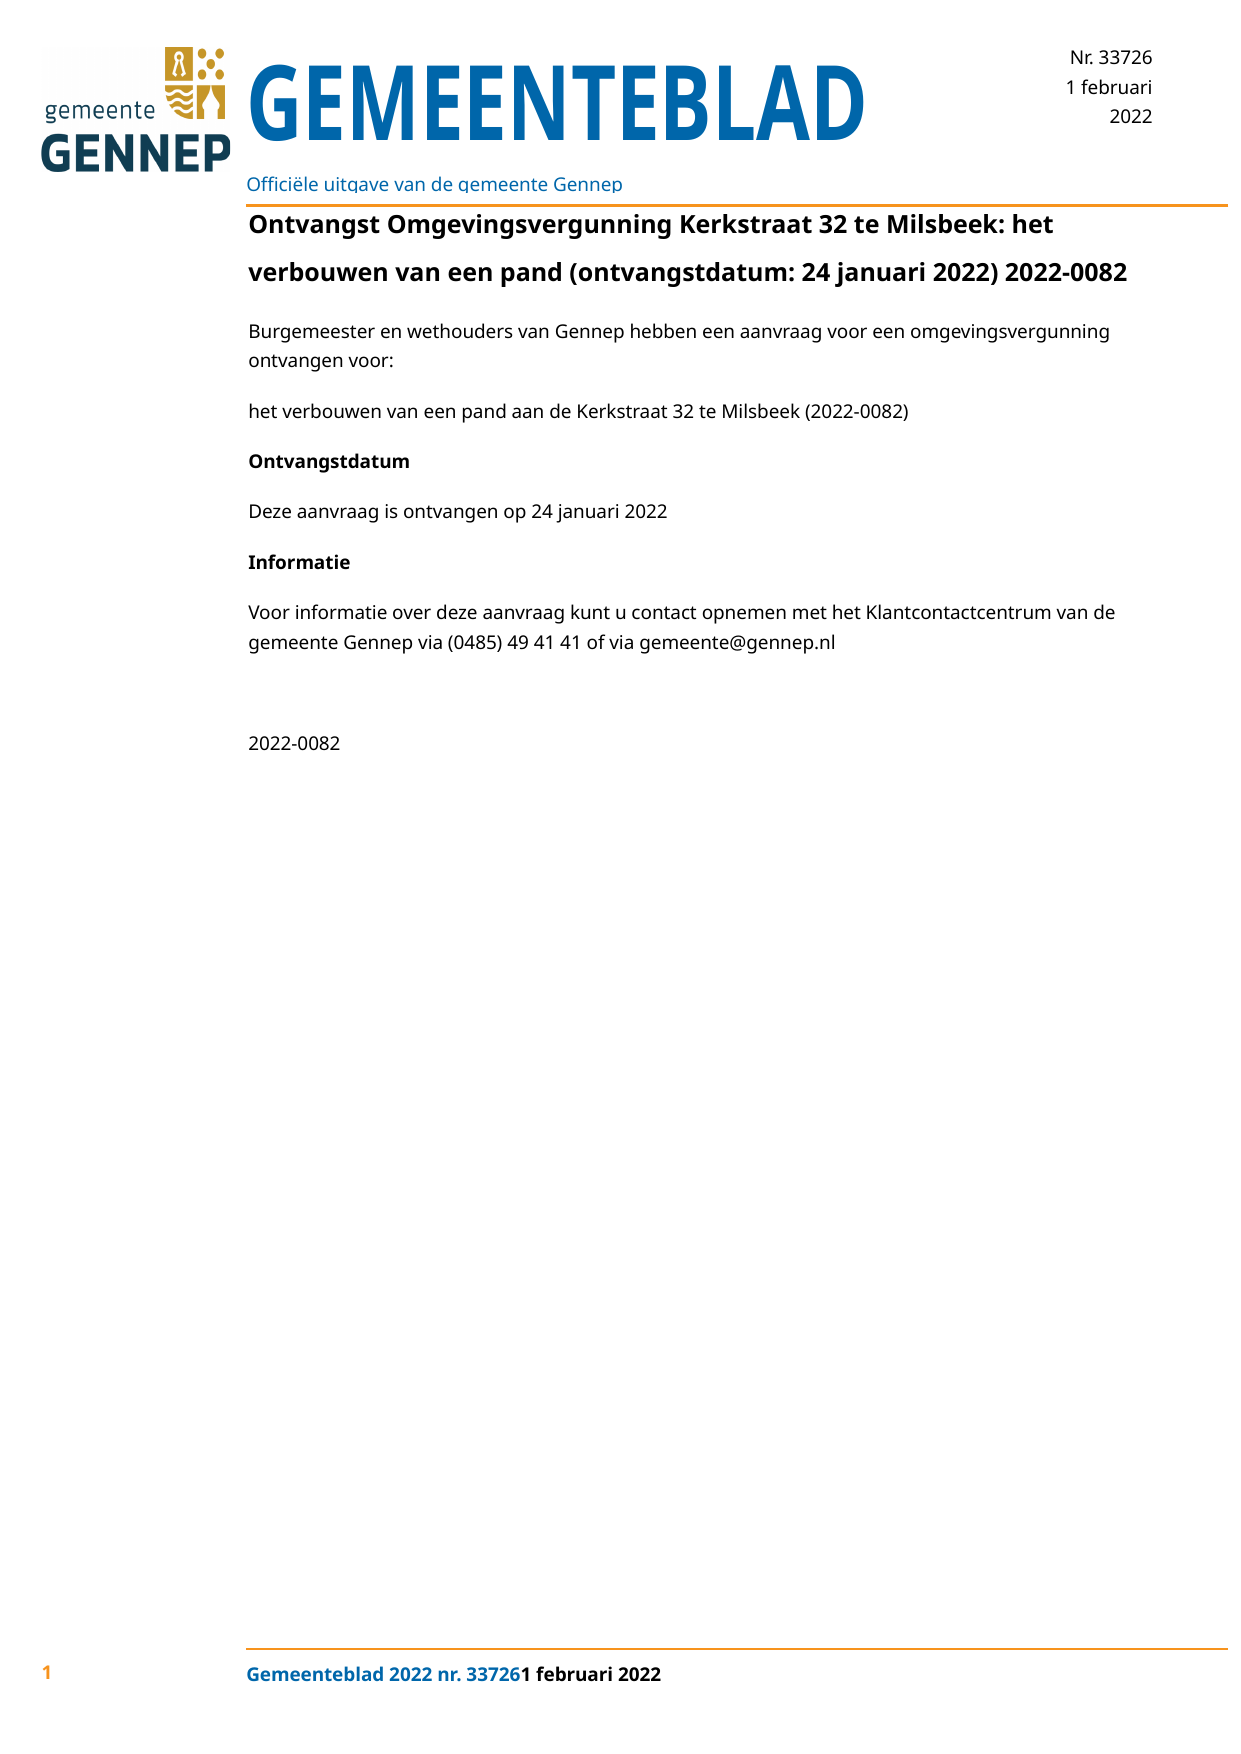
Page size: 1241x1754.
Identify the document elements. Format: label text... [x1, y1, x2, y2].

text Deze aanvraag is ontvangen op 24 januari 2022 [248, 499, 1152, 524]
picture [41, 47, 231, 172]
text Ontvangst Omgevingsvergunning Kerkstraat 32 te Milsbeek: het verbouwen van een pand (ontvangstdatum: 24 januari 2022) 2022-0082 [248, 207, 1152, 288]
text 2022-0082 [248, 730, 1152, 756]
text Ontvangstdatum [248, 448, 1152, 474]
text Informatie [248, 549, 1152, 575]
text Burgemeester en wethouders van Gennep hebben een aanvraag voor een omgevingsvergunning ontvangen voor: [248, 318, 1152, 373]
text Voor informatie over deze aanvraag kunt u contact opnemen met het Klantcontactcentrum van de gemeente Gennep via (0485) 49 41 41 of via gemeente@gennep.nl [248, 599, 1152, 655]
text het verbouwen van een pand aan de Kerkstraat 32 te Milsbeek (2022-0082) [248, 398, 1152, 424]
